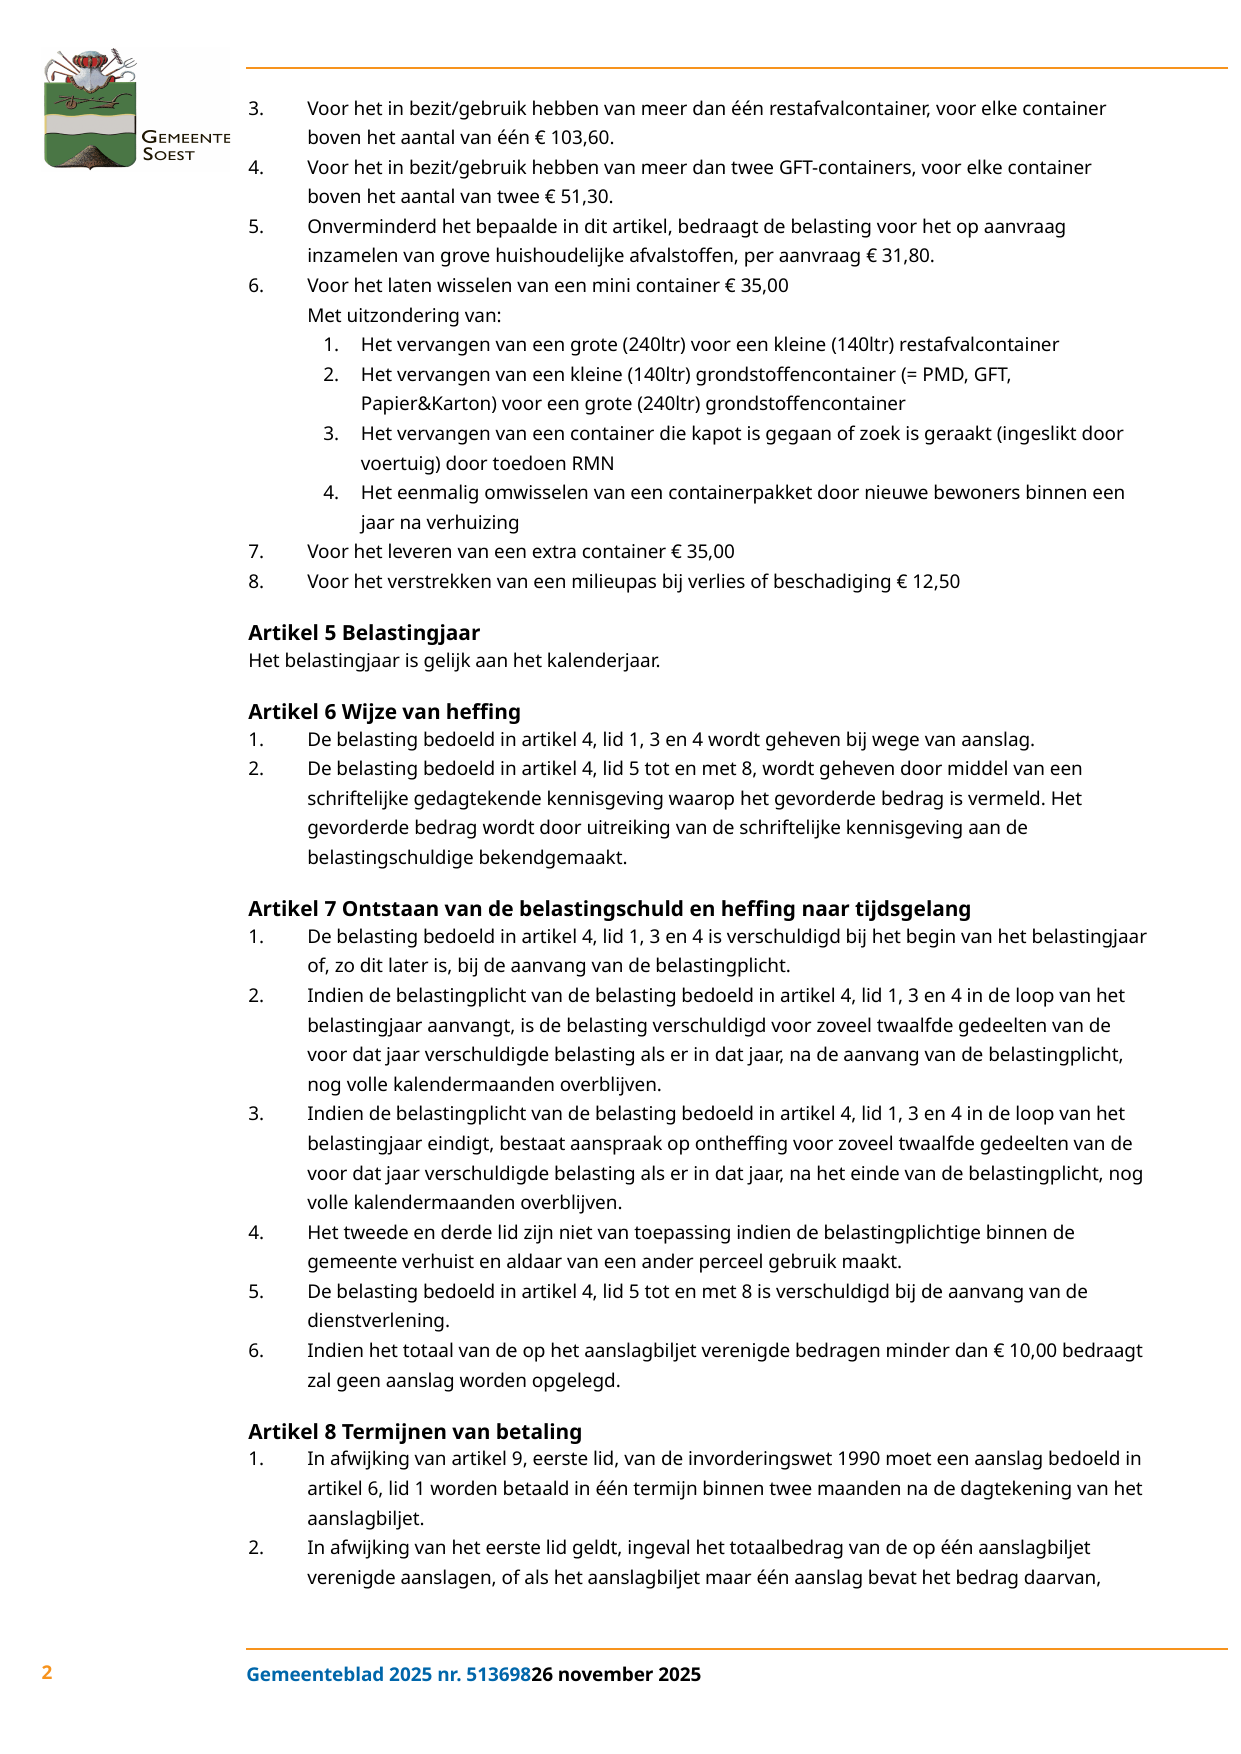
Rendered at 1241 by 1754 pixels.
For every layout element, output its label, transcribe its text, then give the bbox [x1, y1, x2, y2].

list In afwijking van artikel 9, eerste lid, van de invorderingswet 1990 moet een aanslag bedoeld in artikel 6, lid 1 worden betaald in één termijn binnen twee maanden na de dagtekening van het aanslagbiljet. [248, 1446, 1152, 1531]
list De belasting bedoeld in artikel 4, lid 1, 3 en 4 wordt geheven bij wege van aanslag. [248, 726, 1152, 752]
list Voor het verstrekken van een milieupas bij verlies of beschadiging € 12,50 [248, 568, 1152, 594]
list Voor het laten wisselen van een mini container € 35,00 [248, 272, 1152, 298]
list Het tweede en derde lid zijn niet van toepassing indien de belastingplichtige binnen de gemeente verhuist en aldaar van een ander perceel gebruik maakt. [248, 1219, 1152, 1274]
list Voor het in bezit/gebruik hebben van meer dan twee GFT-containers, voor elke container boven het aantal van twee € 51,30. [248, 154, 1152, 209]
list De belasting bedoeld in artikel 4, lid 5 tot en met 8 is verschuldigd bij de aanvang van de dienstverlening. [248, 1278, 1152, 1333]
text Artikel 8 Termijnen van betaling [248, 1417, 1152, 1446]
list Indien het totaal van de op het aanslagbiljet verenigde bedragen minder dan € 10,00 bedraagt zal geen aanslag worden opgelegd. [248, 1337, 1152, 1392]
list De belasting bedoeld in artikel 4, lid 5 tot en met 8, wordt geheven door middel van een schriftelijke gedagtekende kennisgeving waarop het gevorderde bedrag is vermeld. Het gevorderde bedrag wordt door uitreiking van de schriftelijke kennisgeving aan de belastingschuldige bekendgemaakt. [248, 755, 1152, 870]
list Het vervangen van een kleine (140ltr) grondstoffencontainer (= PMD, GFT, Papier&Karton) voor een grote (240ltr) grondstoffencontainer [323, 361, 1152, 416]
list Voor het leveren van een extra container € 35,00 [248, 538, 1152, 564]
text Het belastingjaar is gelijk aan het kalenderjaar. [248, 647, 1152, 673]
list Onverminderd het bepaalde in dit artikel, bedraagt de belasting voor het op aanvraag inzamelen van grove huishoudelijke afvalstoffen, per aanvraag € 31,80. [248, 213, 1152, 268]
text Artikel 5 Belastingjaar [248, 618, 1152, 647]
text Artikel 6 Wijze van heffing [248, 697, 1152, 726]
text Artikel 7 Ontstaan van de belastingschuld en heffing naar tijdsgelang [248, 894, 1152, 923]
list Voor het in bezit/gebruik hebben van meer dan één restafvalcontainer, voor elke container boven het aantal van één € 103,60. [248, 95, 1152, 150]
list Het eenmalig omwisselen van een containerpakket door nieuwe bewoners binnen een jaar na verhuizing [323, 479, 1152, 535]
list In afwijking van het eerste lid geldt, ingeval het totaalbedrag van de op één aanslagbiljet verenigde aanslagen, of als het aanslagbiljet maar één aanslag bevat het bedrag daarvan, [248, 1534, 1152, 1590]
list Indien de belastingplicht van de belasting bedoeld in artikel 4, lid 1, 3 en 4 in de loop van het belastingjaar aanvangt, is de belasting verschuldigd voor zoveel twaalfde gedeelten van de voor dat jaar verschuldigde belasting als er in dat jaar, na de aanvang van de belastingplicht, nog volle kalendermaanden overblijven. [248, 982, 1152, 1097]
list Indien de belastingplicht van de belasting bedoeld in artikel 4, lid 1, 3 en 4 in de loop van het belastingjaar eindigt, bestaat aanspraak op ontheffing voor zoveel twaalfde gedeelten van de voor dat jaar verschuldigde belasting als er in dat jaar, na het einde van de belastingplicht, nog volle kalendermaanden overblijven. [248, 1101, 1152, 1215]
list De belasting bedoeld in artikel 4, lid 1, 3 en 4 is verschuldigd bij het begin van het belastingjaar of, zo dit later is, bij de aanvang van de belastingplicht. [248, 923, 1152, 978]
picture [41, 47, 231, 172]
list Het vervangen van een container die kapot is gegaan of zoek is geraakt (ingeslikt door voertuig) door toedoen RMN [323, 420, 1152, 476]
list Het vervangen van een grote (240ltr) voor een kleine (140ltr) restafvalcontainer [323, 331, 1152, 357]
list Met uitzondering van: [248, 302, 1152, 328]
